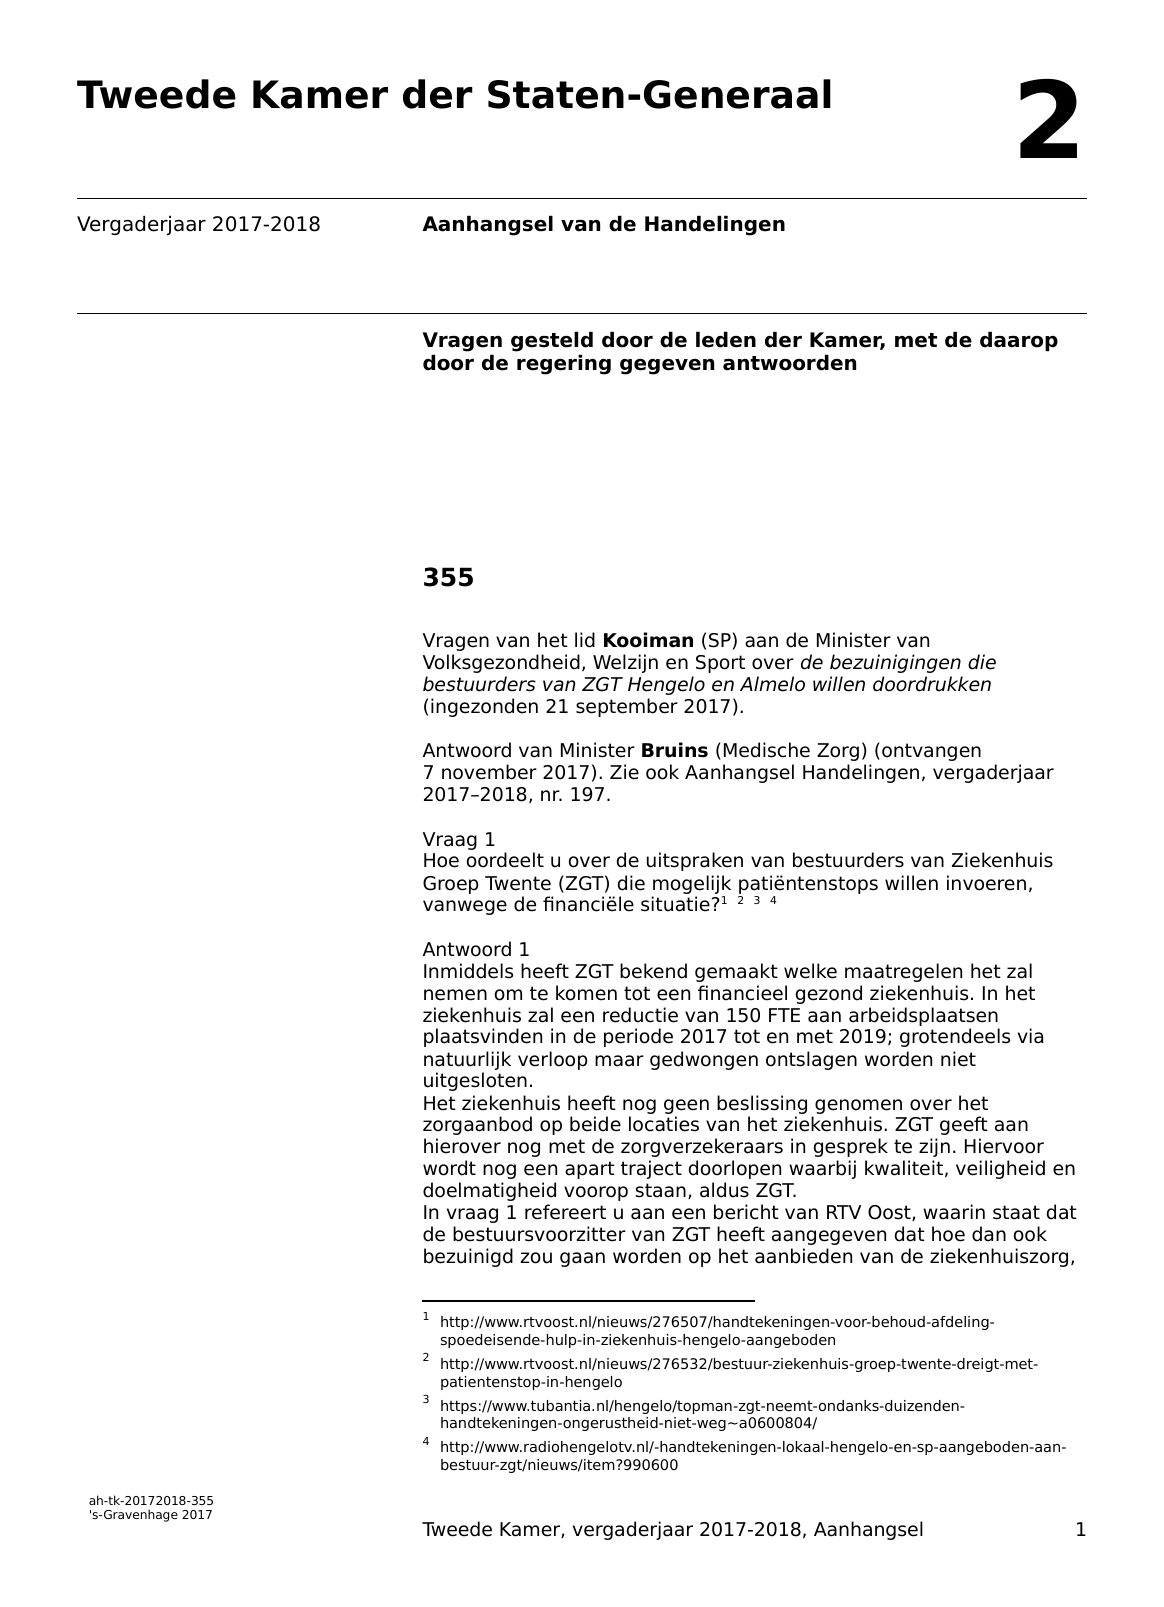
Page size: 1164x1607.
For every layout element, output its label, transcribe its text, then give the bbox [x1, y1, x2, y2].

text http://www.radiohengelotv.nl/-handtekeningen-lokaal-hengelo-en-sp-aangeboden-aan-bestuur-zgt/nieuws/item?990600 [422, 1435, 1087, 1474]
text ah-tk-20172018-355 [88, 1494, 323, 1508]
text Hoe oordeelt u over de uitspraken van bestuurders van Ziekenhuis Groep Twente (ZGT) die mogelijk patiëntenstops willen invoeren, vanwege de financiële situatie? [422, 850, 1087, 916]
text Vraag 1 [422, 828, 1087, 850]
table_header 2 [886, 59, 1087, 198]
text 's-Gravenhage 2017 [88, 1508, 323, 1522]
text Vragen van het lid Kooiman (SP) aan de Minister van Volksgezondheid, Welzijn en Sport over de bezuinigingen die bestuurders van ZGT Hengelo en Almelo willen doordrukken (ingezonden 21 september 2017). [422, 630, 1087, 718]
text Antwoord van Minister Bruins (Medische Zorg) (ontvangen 7 november 2017). Zie ook Aanhangsel Handelingen, vergaderjaar 2017–2018, nr. 197. [422, 740, 1087, 806]
table_cell [77, 314, 422, 375]
text Antwoord 1 [422, 938, 1087, 961]
text https://www.tubantia.nl/hengelo/topman-zgt-neemt-ondanks-duizenden-handtekeningen-ongerustheid-niet-weg~a0600804/ [422, 1393, 1087, 1432]
table_header Tweede Kamer der Staten-Generaal [77, 59, 886, 198]
text Inmiddels heeft ZGT bekend gemaakt welke maatregelen het zal nemen om te komen tot een financieel gezond ziekenhuis. In het ziekenhuis zal een reductie van 150 FTE aan arbeidsplaatsen plaatsvinden in de periode 2017 tot en met 2019; grotendeels via natuurlijk verloop maar gedwongen ontslagen worden niet uitgesloten. [422, 961, 1087, 1092]
text Het ziekenhuis heeft nog geen beslissing genomen over het zorgaanbod op beide locaties van het ziekenhuis. ZGT geeft aan hierover nog met de zorgverzekeraars in gesprek te zijn. Hiervoor wordt nog een apart traject doorlopen waarbij kwaliteit, veiligheid en doelmatigheid voorop staan, aldus ZGT. [422, 1092, 1087, 1202]
table_cell Aanhangsel van de Handelingen [422, 199, 1087, 313]
text http://www.rtvoost.nl/nieuws/276507/handtekeningen-voor-behoud-afdeling-spoedeisende-hulp-in-ziekenhuis-hengelo-aangeboden [422, 1310, 1087, 1349]
table_cell Vragen gesteld door de leden der Kamer, met de daarop door de regering gegeven antwoorden [422, 314, 1087, 375]
text 355 [422, 563, 1087, 592]
text In vraag 1 refereert u aan een bericht van RTV Oost, waarin staat dat de bestuursvoorzitter van ZGT heeft aangegeven dat hoe dan ook bezuinigd zou gaan worden op het aanbieden van de ziekenhuiszorg, [422, 1202, 1087, 1268]
table_cell Vergaderjaar 2017-2018 [77, 199, 422, 313]
text http://www.rtvoost.nl/nieuws/276532/bestuur-ziekenhuis-groep-twente-dreigt-met-patientenstop-in-hengelo [422, 1352, 1087, 1391]
